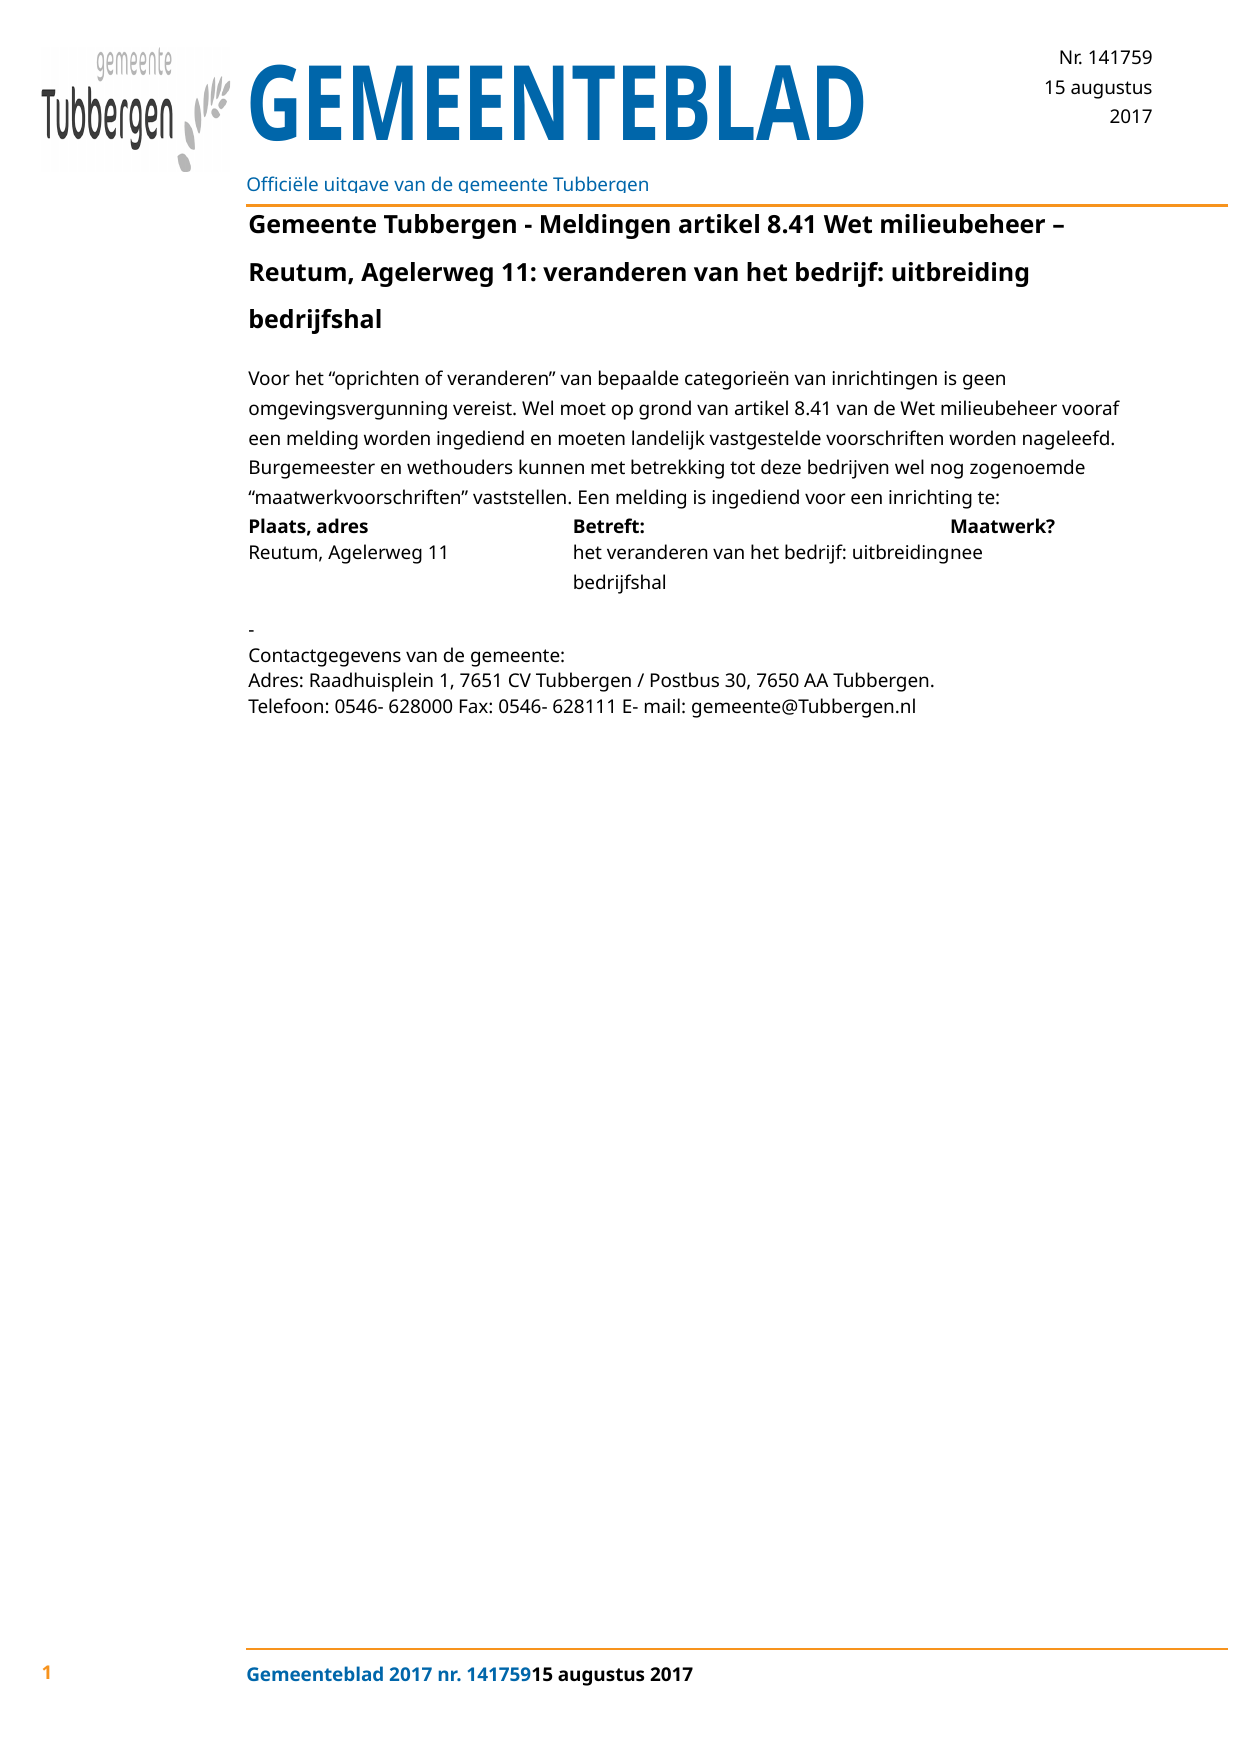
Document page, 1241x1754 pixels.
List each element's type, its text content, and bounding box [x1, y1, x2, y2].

picture [41, 47, 231, 172]
text Contactgegevens van de gemeente: [248, 642, 1152, 667]
table_cell het veranderen van het bedrijf: uitbreiding bedrijfshal [573, 539, 950, 594]
table_header Plaats, adres [248, 514, 573, 539]
text - [248, 616, 1152, 642]
table_header Betreft: [573, 514, 950, 539]
table_cell Reutum, Agelerweg 11 [248, 539, 573, 594]
text Adres: Raadhuisplein 1, 7651 CV Tubbergen / Postbus 30, 7650 AA Tubbergen. [248, 667, 1152, 693]
text Gemeente Tubbergen - Meldingen artikel 8.41 Wet milieubeheer – Reutum, Agelerweg 11: veranderen van het bedrijf: uitbreiding bedrijfshal [248, 207, 1152, 336]
table_header Maatwerk? [950, 514, 1152, 539]
text Voor het “oprichten of veranderen” van bepaalde categorieën van inrichtingen is geen omgevingsvergunning vereist. Wel moet op grond van artikel 8.41 van de Wet milieubeheer vooraf een melding worden ingediend en moeten landelijk vastgestelde voorschriften worden nageleefd. Burgemeester en wethouders kunnen met betrekking tot deze bedrijven wel nog zogenoemde “maatwerkvoorschriften” vaststellen. Een melding is ingediend voor een inrichting te: [248, 366, 1152, 509]
table_cell nee [950, 539, 1152, 594]
text Telefoon: 0546- 628000 Fax: 0546- 628111 E- mail: gemeente@Tubbergen.nl [248, 693, 1152, 719]
